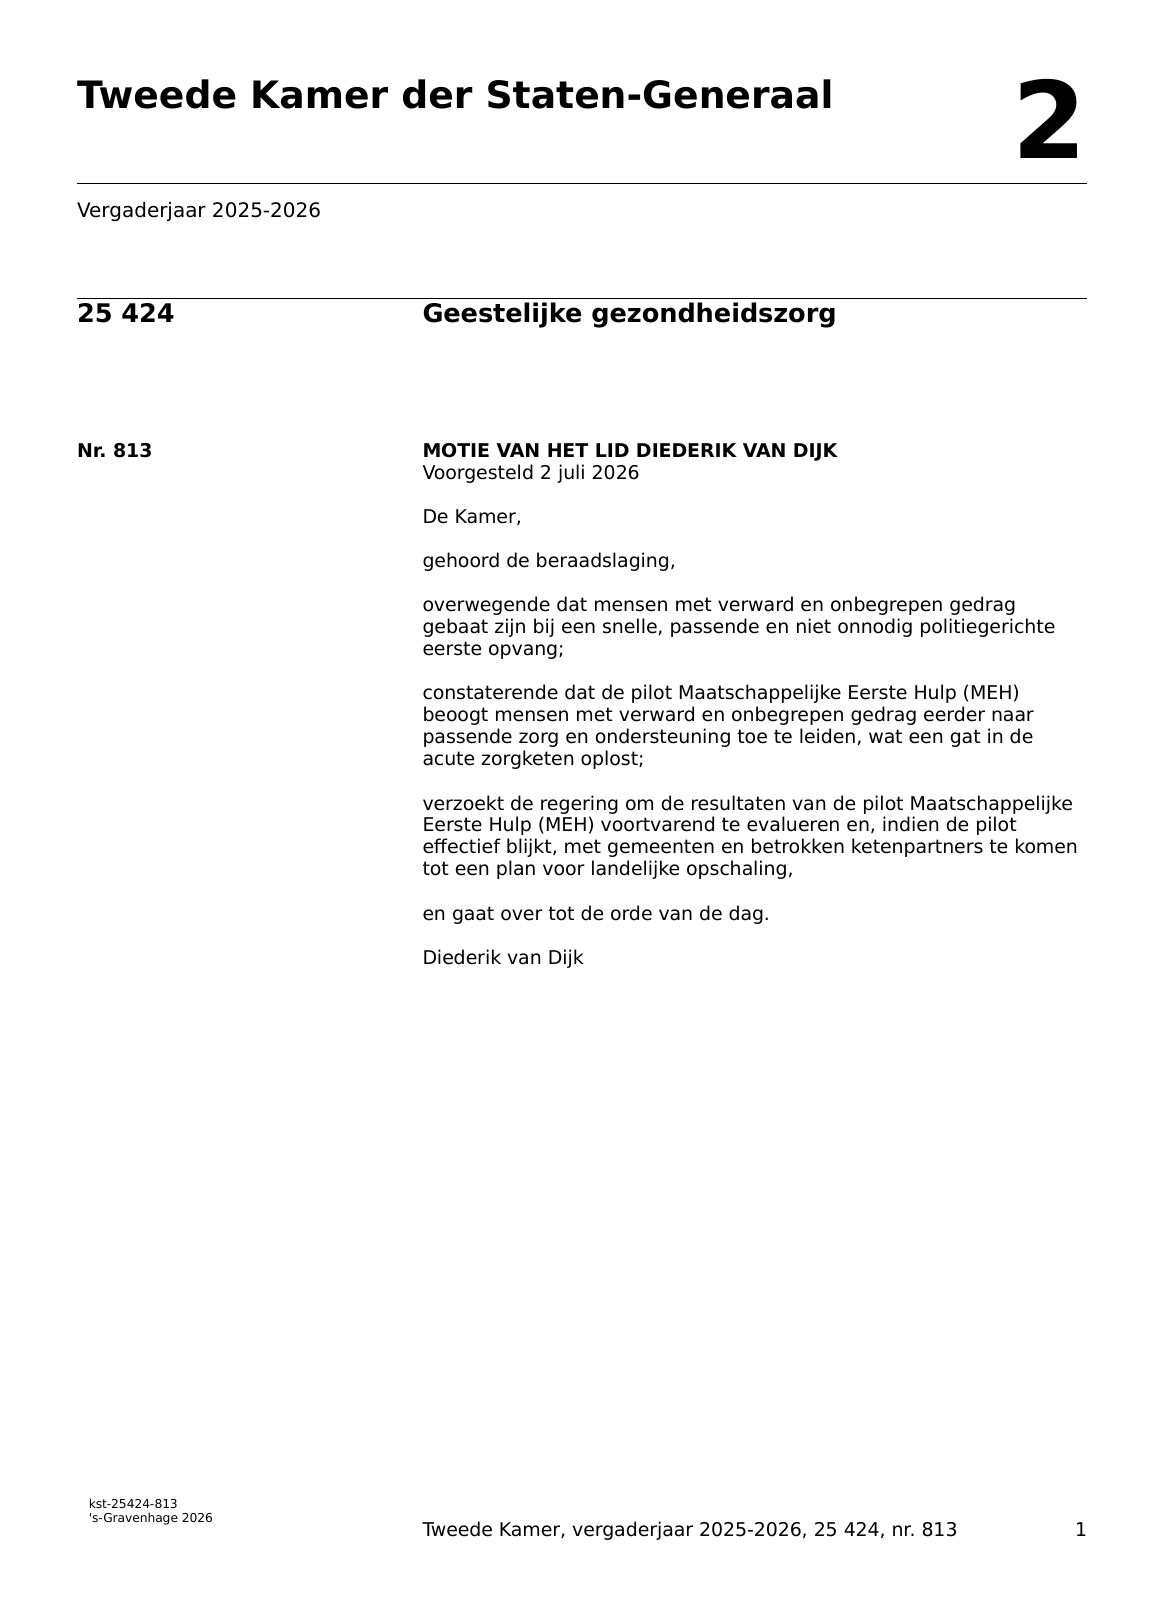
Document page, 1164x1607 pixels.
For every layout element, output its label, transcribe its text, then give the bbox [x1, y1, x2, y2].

text overwegende dat mensen met verward en onbegrepen gedrag gebaat zijn bij een snelle, passende en niet onnodig politiegerichte eerste opvang; [422, 594, 1087, 660]
text verzoekt de regering om de resultaten van de pilot Maatschappelijke Eerste Hulp (MEH) voortvarend te evalueren en, indien de pilot effectief blijkt, met gemeenten en betrokken ketenpartners te komen tot een plan voor landelijke opschaling, [422, 792, 1087, 880]
text en gaat over tot de orde van de dag. [422, 902, 1087, 924]
table_header Tweede Kamer der Staten-Generaal [77, 59, 886, 183]
subtitle 25 424 Geestelijke gezondheidszorg [77, 299, 1087, 329]
text kst-25424-813 [88, 1497, 323, 1511]
text De Kamer, [422, 506, 1087, 528]
subtitle Nr. 813 MOTIE VAN HET LID DIEDERIK VAN DIJK [77, 440, 1087, 462]
text 's-Gravenhage 2026 [88, 1511, 323, 1525]
text Diederik van Dijk [422, 947, 1087, 969]
text constaterende dat de pilot Maatschappelijke Eerste Hulp (MEH) beoogt mensen met verward en onbegrepen gedrag eerder naar passende zorg en ondersteuning toe te leiden, wat een gat in de acute zorgketen oplost; [422, 682, 1087, 770]
text Voorgesteld 2 juli 2026 [422, 462, 1087, 484]
text gehoord de beraadslaging, [422, 550, 1087, 572]
table_header 2 [886, 59, 1087, 183]
table_cell Vergaderjaar 2025-2026 [77, 184, 1087, 298]
